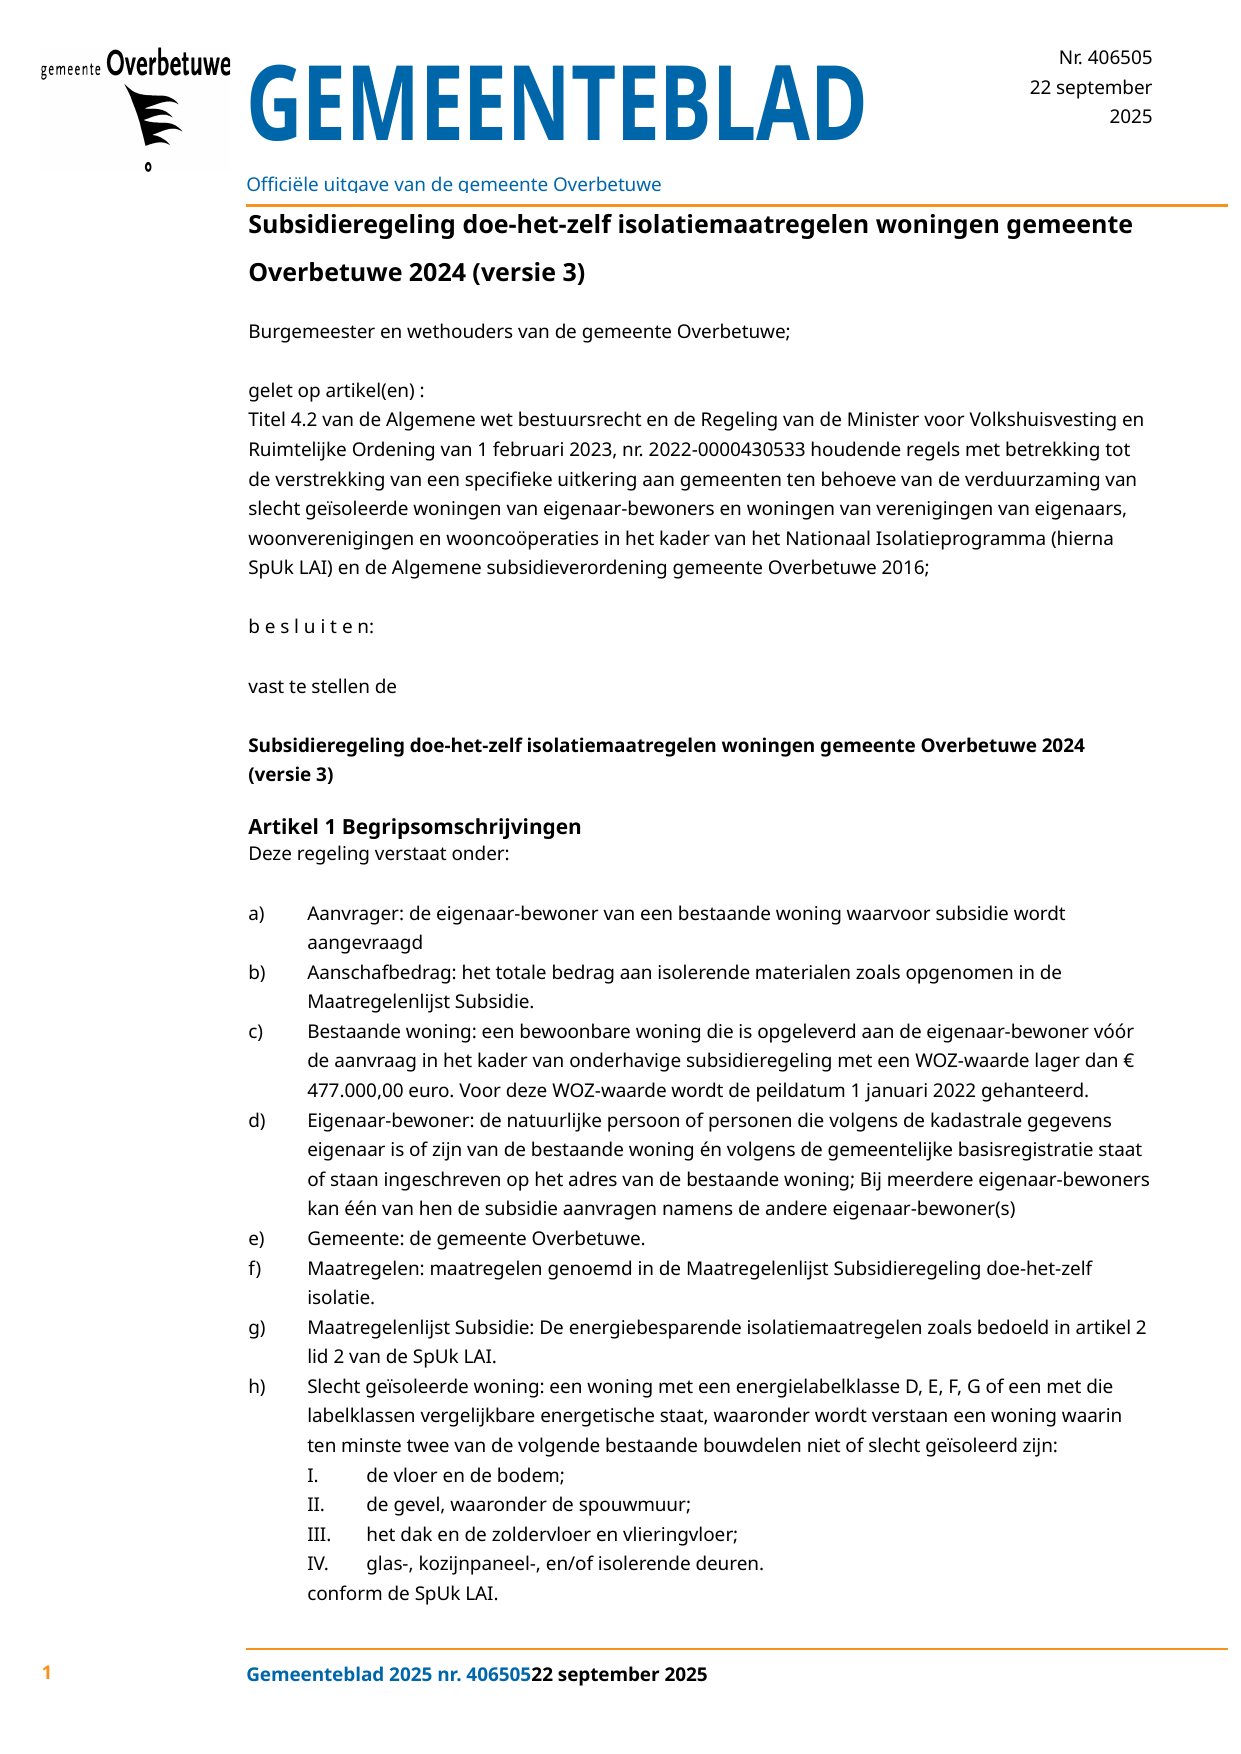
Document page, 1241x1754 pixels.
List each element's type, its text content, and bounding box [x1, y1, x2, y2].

text Titel 4.2 van de Algemene wet bestuursrecht en de Regeling van de Minister voor Volkshuisvesting en Ruimtelijke Ordening van 1 februari 2023, nr. 2022-0000430533 houdende regels met betrekking tot de verstrekking van een specifieke uitkering aan gemeenten ten behoeve van de verduurzaming van slecht geïsoleerde woningen van eigenaar-bewoners en woningen van verenigingen van eigenaars, woonverenigingen en wooncoöperaties in het kader van het Nationaal Isolatieprogramma (hierna SpUk LAI) en de Algemene subsidieverordening gemeente Overbetuwe 2016; [248, 407, 1152, 580]
list het dak en de zoldervloer en vlieringvloer; [307, 1521, 1152, 1547]
list Maatregelen: maatregelen genoemd in de Maatregelenlijst Subsidieregeling doe-het-zelf isolatie. [248, 1255, 1152, 1310]
list de gevel, waaronder de spouwmuur; [307, 1491, 1152, 1517]
text Burgemeester en wethouders van de gemeente Overbetuwe; [248, 318, 1152, 344]
picture [41, 47, 231, 172]
list Slecht geïsoleerde woning: een woning met een energielabelklasse D, E, F, G of een met die labelklassen vergelijkbare energetische staat, waaronder wordt verstaan een woning waarin ten minste twee van de volgende bestaande bouwdelen niet of slecht geïsoleerd zijn: [248, 1373, 1152, 1458]
list Bestaande woning: een bewoonbare woning die is opgeleverd aan de eigenaar-bewoner vóór de aanvraag in het kader van onderhavige subsidieregeling met een WOZ-waarde lager dan € 477.000,00 euro. Voor deze WOZ-waarde wordt de peildatum 1 januari 2022 gehanteerd. [248, 1018, 1152, 1103]
list glas-, kozijnpaneel-, en/of isolerende deuren. [307, 1551, 1152, 1576]
list Eigenaar-bewoner: de natuurlijke persoon of personen die volgens de kadastrale gegevens eigenaar is of zijn van de bestaande woning én volgens de gemeentelijke basisregistratie staat of staan ingeschreven op het adres van de bestaande woning; Bij meerdere eigenaar-bewoners kan één van hen de subsidie aanvragen namens de andere eigenaar-bewoner(s) [248, 1107, 1152, 1221]
text Deze regeling verstaat onder: [248, 841, 1152, 866]
list conform de SpUk LAI. [248, 1580, 1152, 1606]
text Subsidieregeling doe-het-zelf isolatiemaatregelen woningen gemeente Overbetuwe 2024 (versie 3) [248, 207, 1152, 288]
text vast te stellen de [248, 673, 1152, 699]
list Aanvrager: de eigenaar-bewoner van een bestaande woning waarvoor subsidie wordt aangevraagd [248, 900, 1152, 955]
list Aanschafbedrag: het totale bedrag aan isolerende materialen zoals opgenomen in de Maatregelenlijst Subsidie. [248, 959, 1152, 1014]
text b e s l u i t e n: [248, 614, 1152, 639]
list Gemeente: de gemeente Overbetuwe. [248, 1225, 1152, 1251]
text gelet op artikel(en) : [248, 377, 1152, 403]
text Subsidieregeling doe-het-zelf isolatiemaatregelen woningen gemeente Overbetuwe 2024 (versie 3) [248, 732, 1152, 787]
text Artikel 1 Begripsomschrijvingen [248, 812, 1152, 841]
list Maatregelenlijst Subsidie: De energiebesparende isolatiemaatregelen zoals bedoeld in artikel 2 lid 2 van de SpUk LAI. [248, 1314, 1152, 1369]
list de vloer en de bodem; [307, 1462, 1152, 1487]
